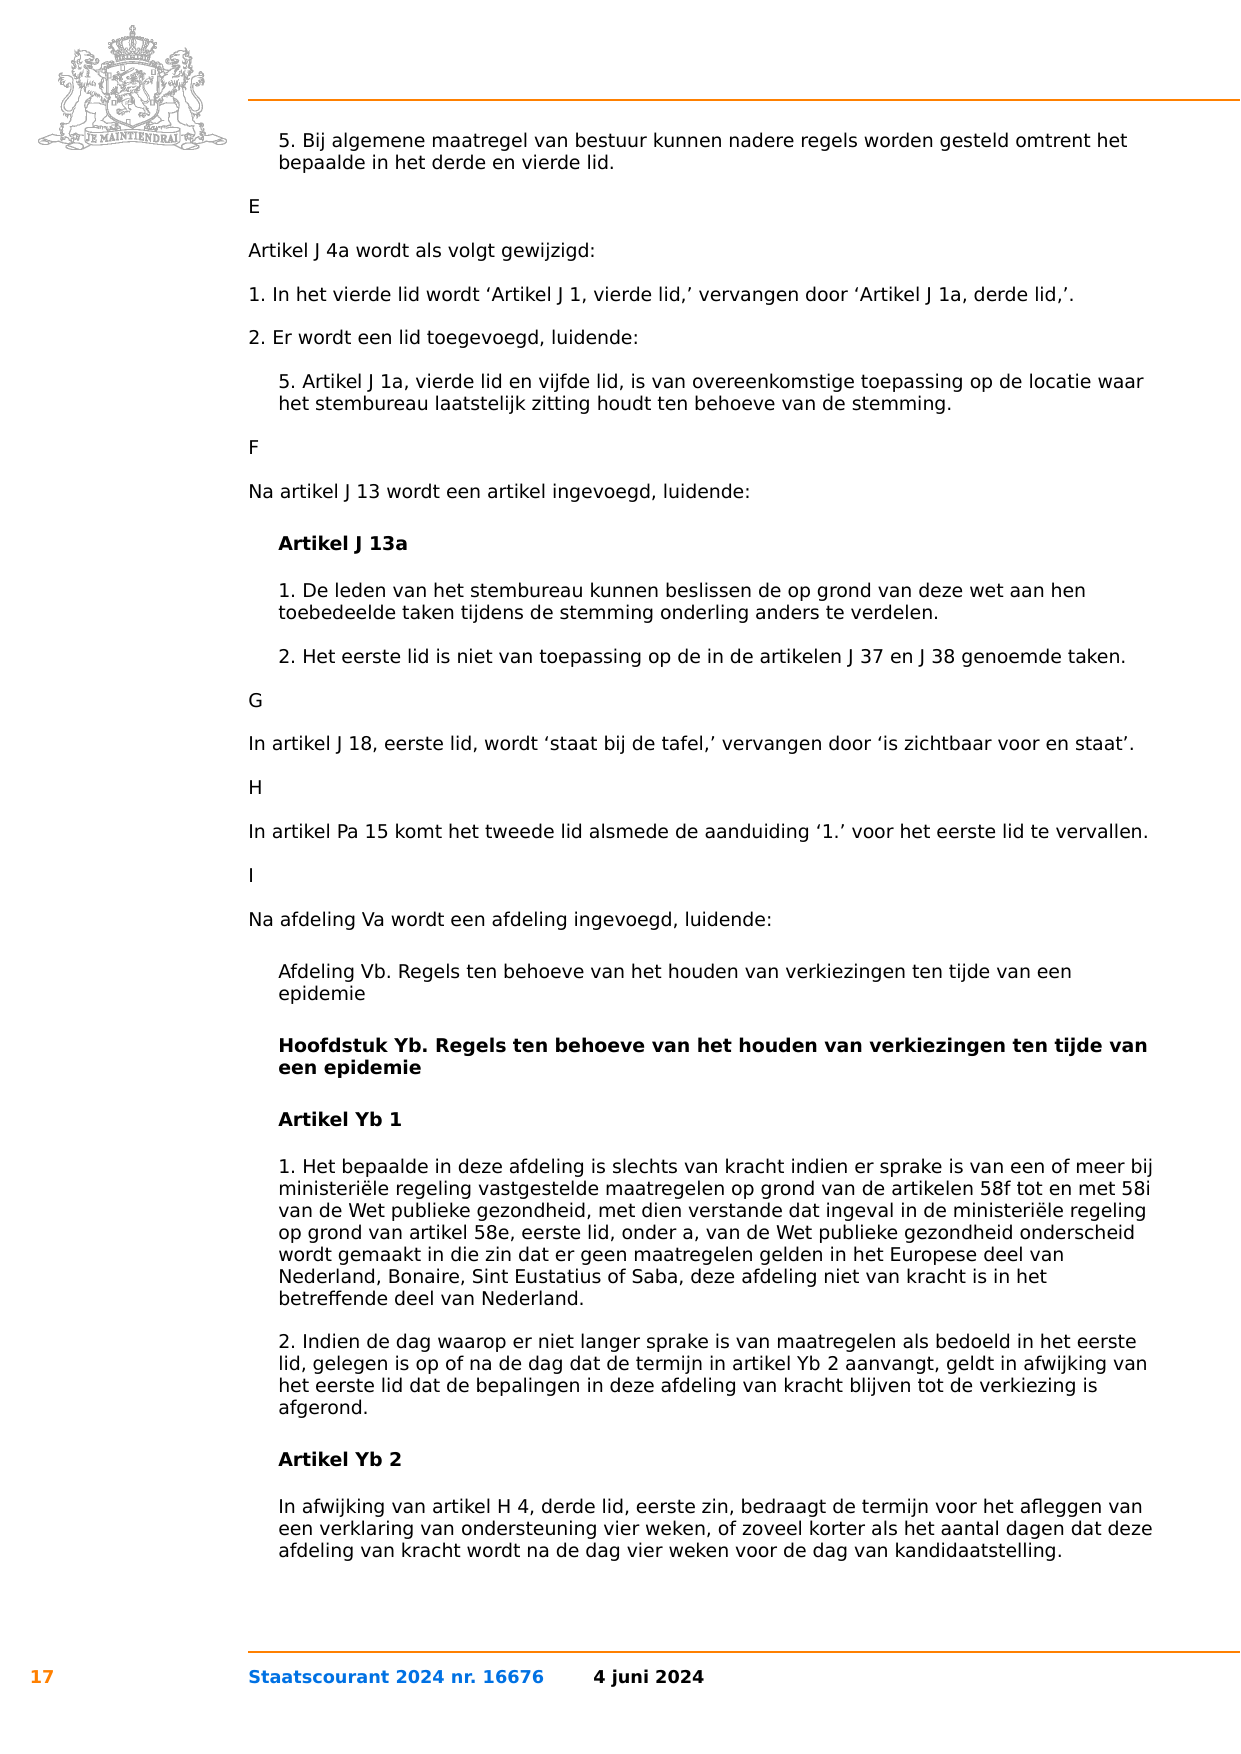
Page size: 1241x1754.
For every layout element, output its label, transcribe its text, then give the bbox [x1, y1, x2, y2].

text 1. De leden van het stembureau kunnen beslissen de op grond van deze wet aan hen toebedeelde taken tijdens de stemming onderling anders te verdelen. [278, 580, 1163, 624]
subtitle Artikel J 13a [278, 533, 1163, 555]
text F [248, 437, 1163, 459]
text E [248, 196, 1163, 218]
text H [248, 777, 1163, 799]
text 2. Het eerste lid is niet van toepassing op de in de artikelen J 37 en J 38 genoemde taken. [278, 646, 1163, 668]
text 1. In het vierde lid wordt ‘Artikel J 1, vierde lid,’ vervangen door ‘Artikel J 1a, derde lid,’. [248, 283, 1163, 305]
subtitle Artikel Yb 1 [278, 1109, 1163, 1131]
picture [38, 25, 227, 150]
subtitle Hoofdstuk Yb. Regels ten behoeve van het houden van verkiezingen ten tijde van een epidemie [278, 1035, 1163, 1079]
text Artikel J 4a wordt als volgt gewijzigd: [248, 239, 1163, 262]
text In artikel Pa 15 komt het tweede lid alsmede de aanduiding ‘1.’ voor het eerste lid te vervallen. [248, 821, 1163, 843]
text I [248, 865, 1163, 887]
text In artikel J 18, eerste lid, wordt ‘staat bij de tafel,’ vervangen door ‘is zichtbaar voor en staat’. [248, 733, 1163, 755]
subtitle Artikel Yb 2 [278, 1449, 1163, 1471]
text 5. Artikel J 1a, vierde lid en vijfde lid, is van overeenkomstige toepassing op de locatie waar het stembureau laatstelijk zitting houdt ten behoeve van de stemming. [278, 371, 1163, 415]
text G [248, 689, 1163, 711]
text 2. Er wordt een lid toegevoegd, luidende: [248, 327, 1163, 349]
text 1. Het bepaalde in deze afdeling is slechts van kracht indien er sprake is van een of meer bij ministeriële regeling vastgestelde maatregelen op grond van de artikelen 58f tot en met 58i van de Wet publieke gezondheid, met dien verstande dat ingeval in de ministeriële regeling op grond van artikel 58e, eerste lid, onder a, van de Wet publieke gezondheid onderscheid wordt gemaakt in die zin dat er geen maatregelen gelden in het Europese deel van Nederland, Bonaire, Sint Eustatius of Saba, deze afdeling niet van kracht is in het betreffende deel van Nederland. [278, 1156, 1163, 1309]
text 2. Indien de dag waarop er niet langer sprake is van maatregelen als bedoeld in het eerste lid, gelegen is op of na de dag dat de termijn in artikel Yb 2 aanvangt, geldt in afwijking van het eerste lid dat de bepalingen in deze afdeling van kracht blijven tot de verkiezing is afgerond. [278, 1331, 1163, 1419]
subtitle Afdeling Vb. Regels ten behoeve van het houden van verkiezingen ten tijde van een epidemie [278, 961, 1163, 1005]
text Na afdeling Va wordt een afdeling ingevoegd, luidende: [248, 909, 1163, 931]
text In afwijking van artikel H 4, derde lid, eerste zin, bedraagt de termijn voor het afleggen van een verklaring van ondersteuning vier weken, of zoveel korter als het aantal dagen dat deze afdeling van kracht wordt na de dag vier weken voor de dag van kandidaatstelling. [278, 1496, 1163, 1562]
text Na artikel J 13 wordt een artikel ingevoegd, luidende: [248, 481, 1163, 503]
text 5. Bij algemene maatregel van bestuur kunnen nadere regels worden gesteld omtrent het bepaalde in het derde en vierde lid. [278, 130, 1163, 174]
